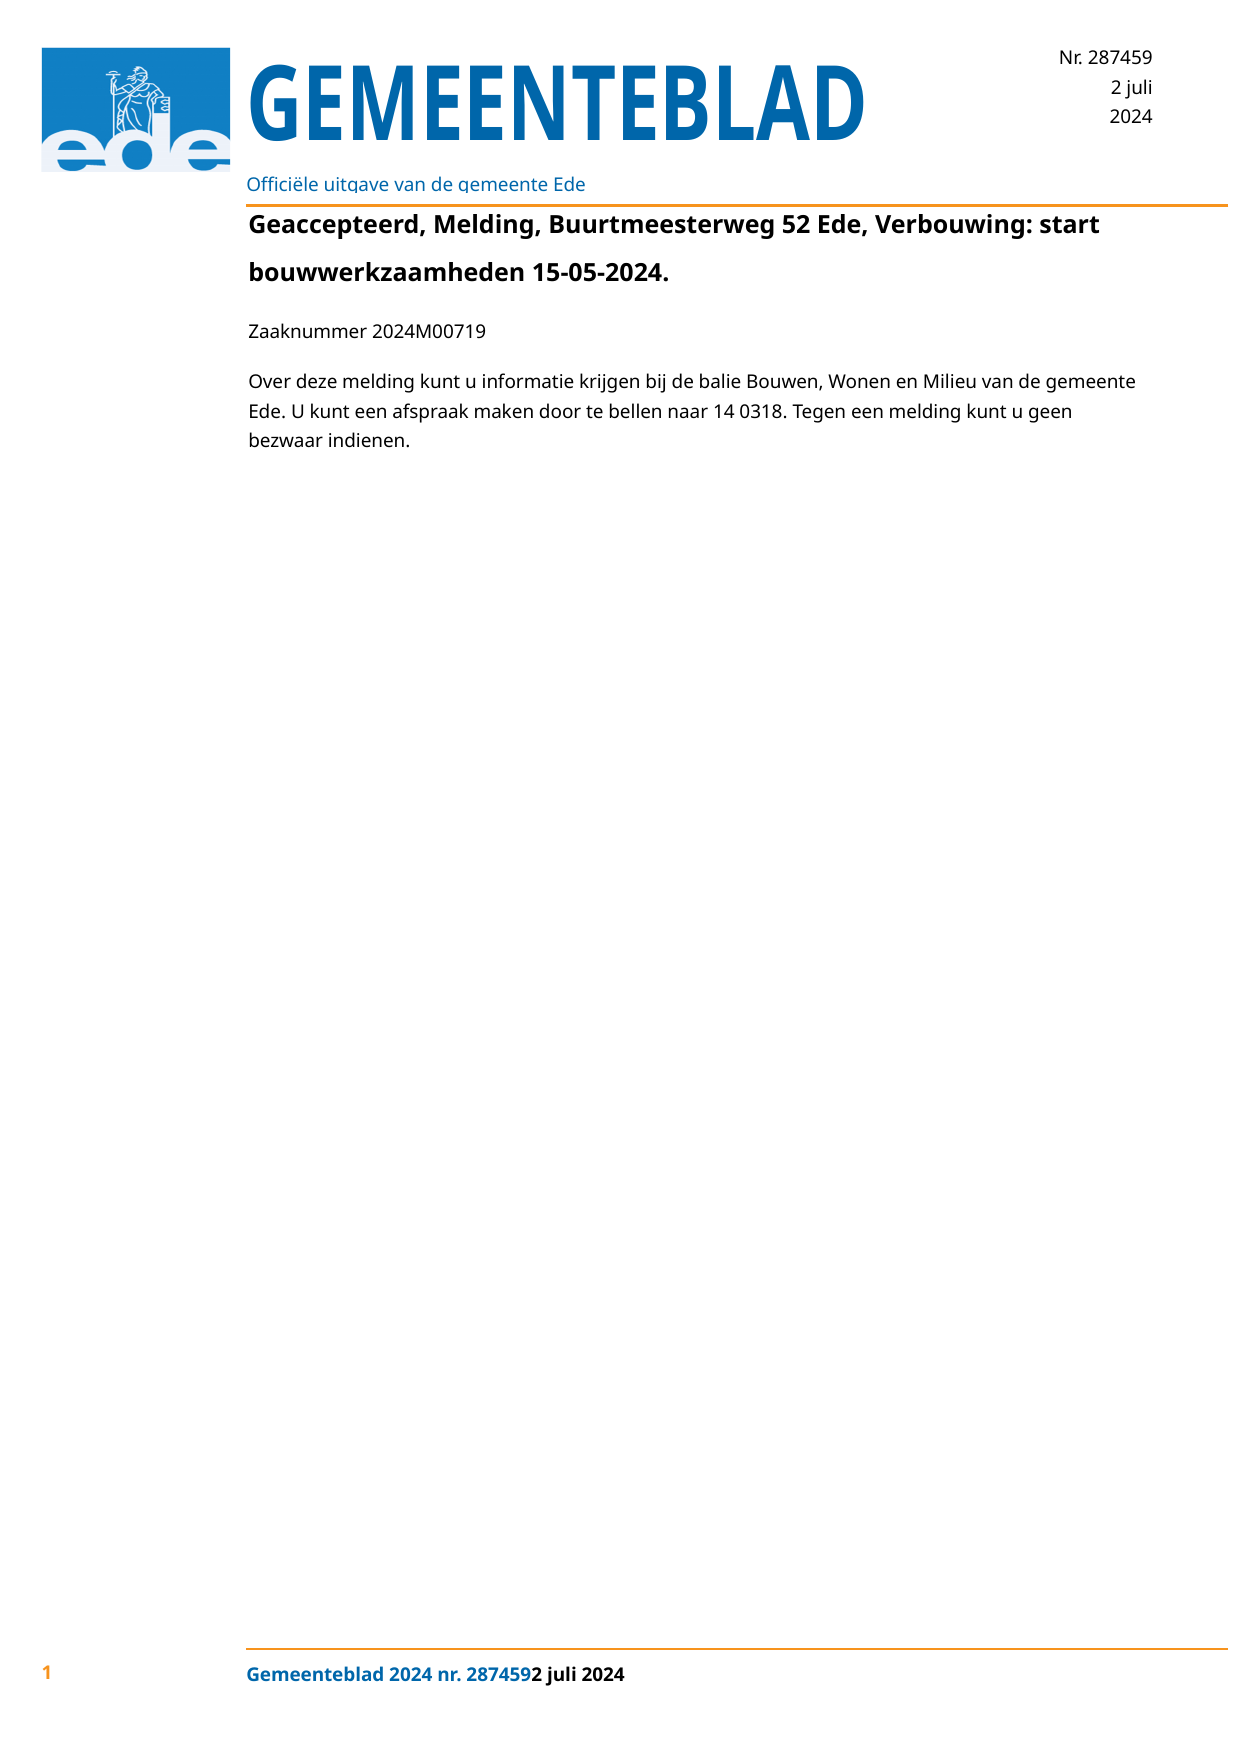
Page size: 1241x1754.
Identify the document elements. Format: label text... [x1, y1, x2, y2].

text Over deze melding kunt u informatie krijgen bij de balie Bouwen, Wonen en Milieu van de gemeente Ede. U kunt een afspraak maken door te bellen naar 14 0318. Tegen een melding kunt u geen bezwaar indienen. [248, 368, 1152, 453]
text Zaaknummer 2024M00719 [248, 318, 1152, 344]
picture [41, 47, 231, 172]
text Geaccepteerd, Melding, Buurtmeesterweg 52 Ede, Verbouwing: start bouwwerkzaamheden 15-05-2024. [248, 207, 1152, 288]
